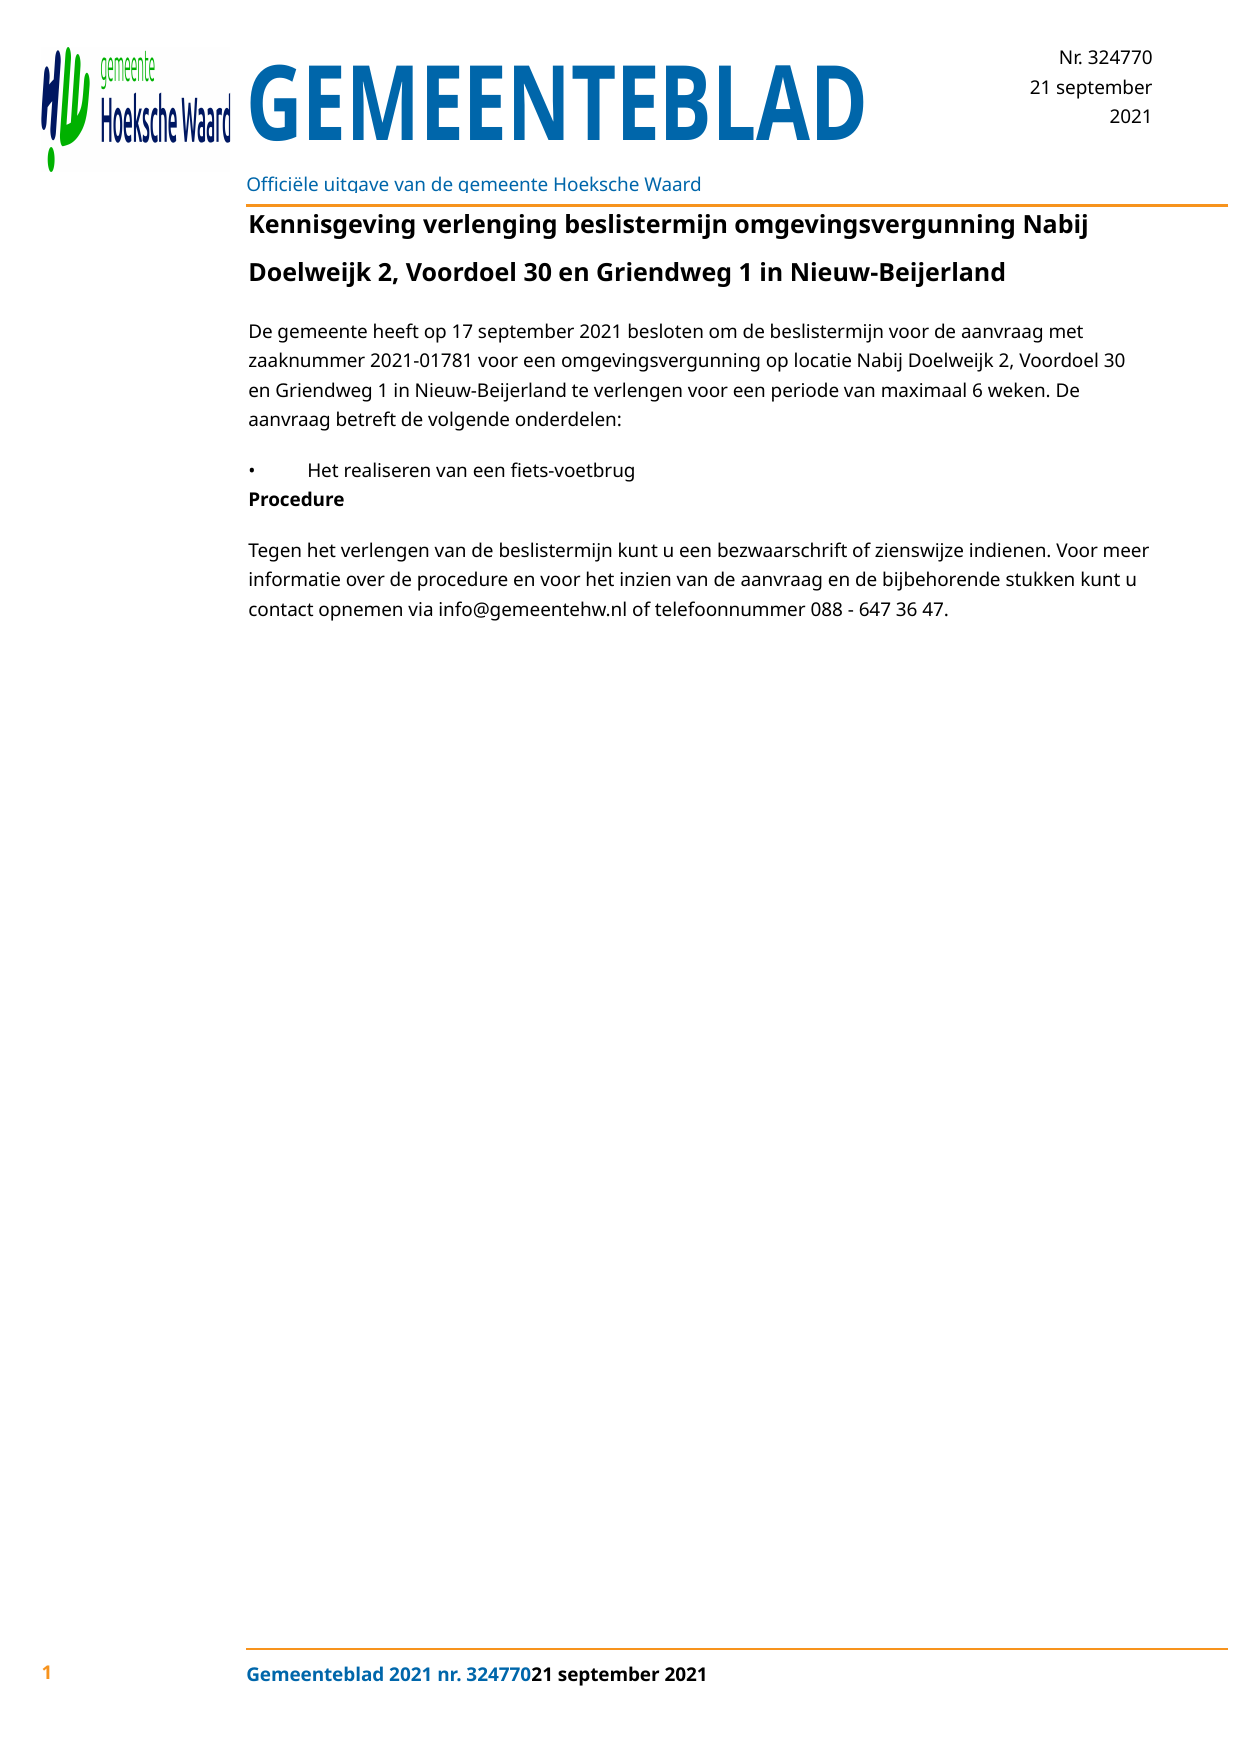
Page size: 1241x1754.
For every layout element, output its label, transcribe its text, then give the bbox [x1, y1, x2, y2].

picture [41, 47, 231, 172]
text De gemeente heeft op 17 september 2021 besloten om de beslistermijn voor de aanvraag met zaaknummer 2021-01781 voor een omgevingsvergunning op locatie Nabij Doelweijk 2, Voordoel 30 en Griendweg 1 in Nieuw-Beijerland te verlengen voor een periode van maximaal 6 weken. De aanvraag betreft de volgende onderdelen: [248, 318, 1152, 432]
list Het realiseren van een fiets-voetbrug [248, 457, 1152, 483]
text Procedure [248, 487, 1152, 512]
text Tegen het verlengen van de beslistermijn kunt u een bezwaarschrift of zienswijze indienen. Voor meer informatie over de procedure en voor het inzien van de aanvraag en de bijbehorende stukken kunt u contact opnemen via info@gemeentehw.nl of telefoonnummer 088 - 647 36 47. [248, 537, 1152, 622]
text Kennisgeving verlenging beslistermijn omgevingsvergunning Nabij Doelweijk 2, Voordoel 30 en Griendweg 1 in Nieuw-Beijerland [248, 207, 1152, 288]
